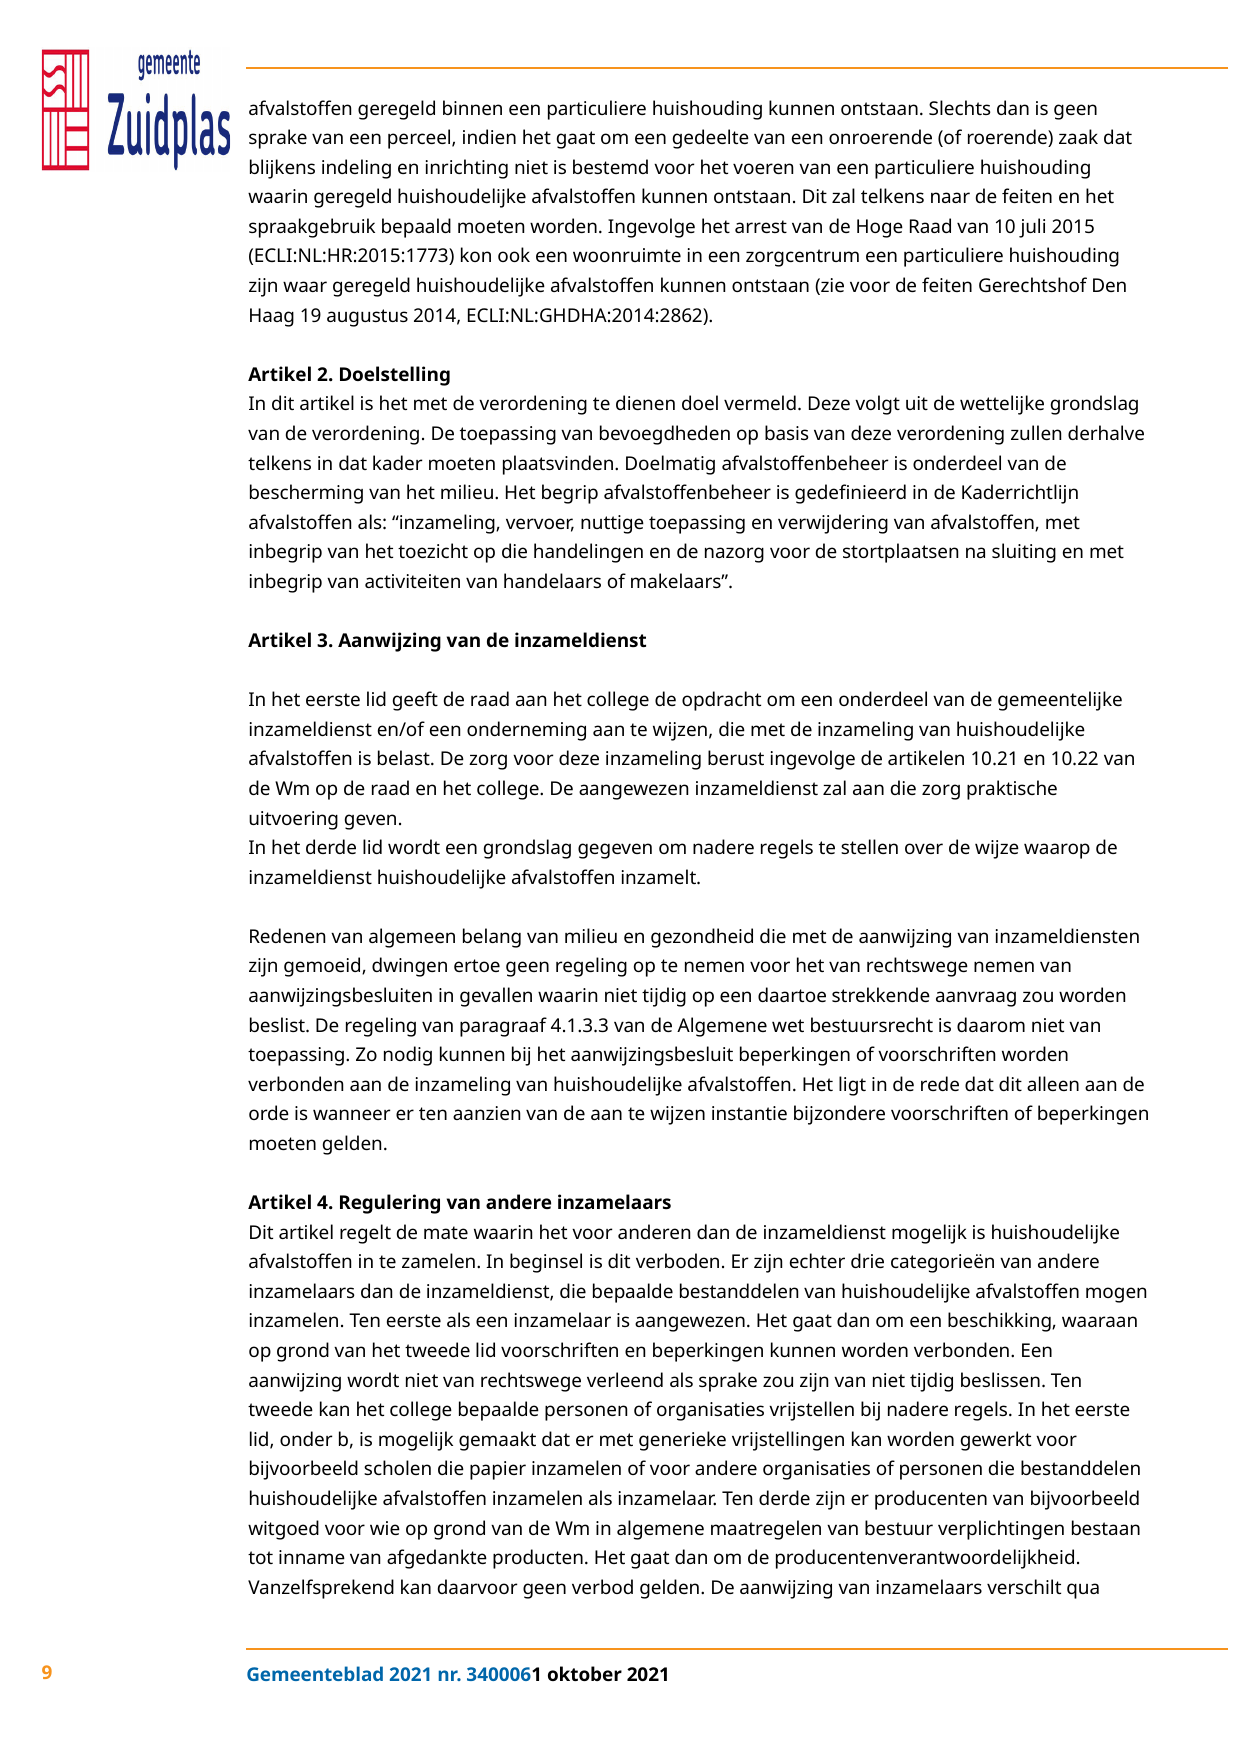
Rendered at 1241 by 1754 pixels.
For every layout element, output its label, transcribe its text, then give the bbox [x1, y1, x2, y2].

text afvalstoffen geregeld binnen een particuliere huishouding kunnen ontstaan. Slechts dan is geen sprake van een perceel, indien het gaat om een gedeelte van een onroerende (of roerende) zaak dat blijkens indeling en inrichting niet is bestemd voor het voeren van een particuliere huishouding waarin geregeld huishoudelijke afvalstoffen kunnen ontstaan. Dit zal telkens naar de feiten en het spraakgebruik bepaald moeten worden. Ingevolge het arrest van de Hoge Raad van 10 juli 2015 (ECLI:NL:HR:2015:1773) kon ook een woonruimte in een zorgcentrum een particuliere huishouding zijn waar geregeld huishoudelijke afvalstoffen kunnen ontstaan (zie voor de feiten Gerechtshof Den Haag 19 augustus 2014, ECLI:NL:GHDHA:2014:2862). [248, 95, 1152, 328]
text In het derde lid wordt een grondslag gegeven om nadere regels te stellen over de wijze waarop de inzameldienst huishoudelijke afvalstoffen inzamelt. [248, 834, 1152, 890]
text Artikel 4. Regulering van andere inzamelaars [248, 1189, 1152, 1215]
text Redenen van algemeen belang van milieu en gezondheid die met de aanwijzing van inzameldiensten zijn gemoeid, dwingen ertoe geen regeling op te nemen voor het van rechtswege nemen van aanwijzingsbesluiten in gevallen waarin niet tijdig op een daartoe strekkende aanvraag zou worden beslist. De regeling van paragraaf 4.1.3.3 van de Algemene wet bestuursrecht is daarom niet van toepassing. Zo nodig kunnen bij het aanwijzingsbesluit beperkingen of voorschriften worden verbonden aan de inzameling van huishoudelijke afvalstoffen. Het ligt in de rede dat dit alleen aan de orde is wanneer er ten aanzien van de aan te wijzen instantie bijzondere voorschriften of beperkingen moeten gelden. [248, 923, 1152, 1156]
text In dit artikel is het met de verordening te dienen doel vermeld. Deze volgt uit de wettelijke grondslag van de verordening. De toepassing van bevoegdheden op basis van deze verordening zullen derhalve telkens in dat kader moeten plaatsvinden. Doelmatig afvalstoffenbeheer is onderdeel van de bescherming van het milieu. Het begrip afvalstoffenbeheer is gedefinieerd in de Kaderrichtlijn afvalstoffen als: “inzameling, vervoer, nuttige toepassing en verwijdering van afvalstoffen, met inbegrip van het toezicht op die handelingen en de nazorg voor de stortplaatsen na sluiting en met inbegrip van activiteiten van handelaars of makelaars”. [248, 391, 1152, 594]
text In het eerste lid geeft de raad aan het college de opdracht om een onderdeel van de gemeentelijke inzameldienst en/of een onderneming aan te wijzen, die met de inzameling van huishoudelijke afvalstoffen is belast. De zorg voor deze inzameling berust ingevolge de artikelen 10.21 en 10.22 van de Wm op de raad en het college. De aangewezen inzameldienst zal aan die zorg praktische uitvoering geven. [248, 686, 1152, 831]
picture [41, 47, 231, 172]
text Dit artikel regelt de mate waarin het voor anderen dan de inzameldienst mogelijk is huishoudelijke afvalstoffen in te zamelen. In beginsel is dit verboden. Er zijn echter drie categorieën van andere inzamelaars dan de inzameldienst, die bepaalde bestanddelen van huishoudelijke afvalstoffen mogen inzamelen. Ten eerste als een inzamelaar is aangewezen. Het gaat dan om een beschikking, waaraan op grond van het tweede lid voorschriften en beperkingen kunnen worden verbonden. Een aanwijzing wordt niet van rechtswege verleend als sprake zou zijn van niet tijdig beslissen. Ten tweede kan het college bepaalde personen of organisaties vrijstellen bij nadere regels. In het eerste lid, onder b, is mogelijk gemaakt dat er met generieke vrijstellingen kan worden gewerkt voor bijvoorbeeld scholen die papier inzamelen of voor andere organisaties of personen die bestanddelen huishoudelijke afvalstoffen inzamelen als inzamelaar. Ten derde zijn er producenten van bijvoorbeeld witgoed voor wie op grond van de Wm in algemene maatregelen van bestuur verplichtingen bestaan tot inname van afgedankte producten. Het gaat dan om de producentenverantwoordelijkheid. Vanzelfsprekend kan daarvoor geen verbod gelden. De aanwijzing van inzamelaars verschilt qua [248, 1219, 1152, 1600]
text Artikel 3. Aanwijzing van de inzameldienst [248, 627, 1152, 653]
text Artikel 2. Doelstelling [248, 361, 1152, 387]
